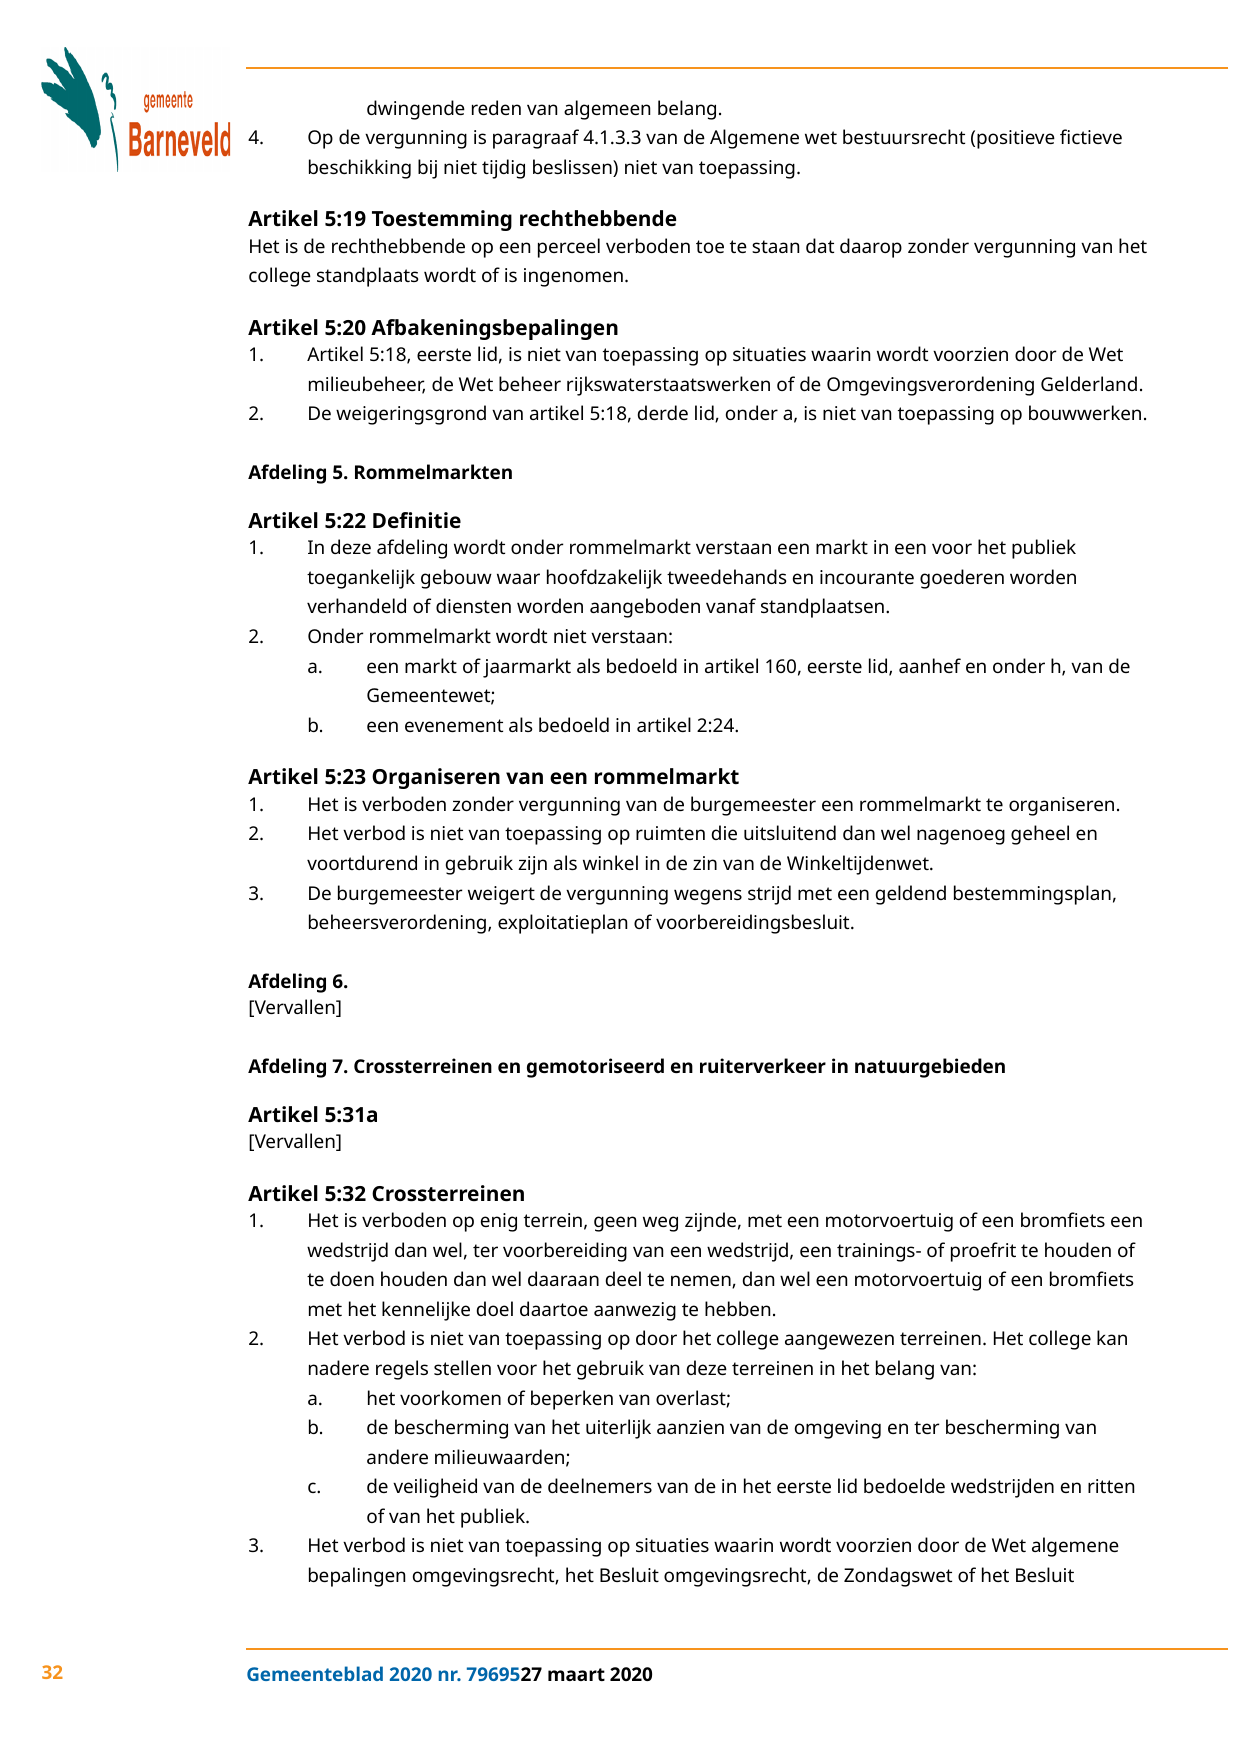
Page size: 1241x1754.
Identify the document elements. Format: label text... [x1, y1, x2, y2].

list In deze afdeling wordt onder rommelmarkt verstaan een markt in een voor het publiek toegankelijk gebouw waar hoofdzakelijk tweedehands en incourante goederen worden verhandeld of diensten worden aangeboden vanaf standplaatsen. [248, 534, 1152, 619]
list Het verbod is niet van toepassing op ruimten die uitsluitend dan wel nagenoeg geheel en voortdurend in gebruik zijn als winkel in de zin van de Winkeltijdenwet. [248, 821, 1152, 876]
list Het is verboden op enig terrein, geen weg zijnde, met een motorvoertuig of een bromfiets een wedstrijd dan wel, ter voorbereiding van een wedstrijd, een trainings- of proefrit te houden of te doen houden dan wel daaraan deel te nemen, dan wel een motorvoertuig of een bromfiets met het kennelijke doel daartoe aanwezig te hebben. [248, 1207, 1152, 1322]
list Het is verboden zonder vergunning van de burgemeester een rommelmarkt te organiseren. [248, 791, 1152, 817]
list dwingende reden van algemeen belang. [307, 95, 1152, 121]
list Op de vergunning is paragraaf 4.1.3.3 van de Algemene wet bestuursrecht (positieve fictieve beschikking bij niet tijdig beslissen) niet van toepassing. [248, 124, 1152, 180]
text Artikel 5:19 Toestemming rechthebbende [248, 204, 1152, 233]
list het voorkomen of beperken van overlast; [307, 1385, 1152, 1410]
text Het is de rechthebbende op een perceel verboden toe te staan dat daarop zonder vergunning van het college standplaats wordt of is ingenomen. [248, 233, 1152, 288]
text Artikel 5:31a [248, 1100, 1152, 1128]
list De weigeringsgrond van artikel 5:18, derde lid, onder a, is niet van toepassing op bouwwerken. [248, 400, 1152, 426]
picture [41, 47, 231, 172]
list Onder rommelmarkt wordt niet verstaan: [248, 623, 1152, 649]
list de bescherming van het uiterlijk aanzien van de omgeving en ter bescherming van andere milieuwaarden; [307, 1414, 1152, 1469]
text Afdeling 5. Rommelmarkten [248, 459, 1152, 485]
list Het verbod is niet van toepassing op door het college aangewezen terreinen. Het college kan nadere regels stellen voor het gebruik van deze terreinen in het belang van: [248, 1326, 1152, 1381]
list de veiligheid van de deelnemers van de in het eerste lid bedoelde wedstrijden en ritten of van het publiek. [307, 1473, 1152, 1529]
list De burgemeester weigert de vergunning wegens strijd met een geldend bestemmingsplan, beheersverordening, exploitatieplan of voorbereidingsbesluit. [248, 880, 1152, 935]
list Het verbod is niet van toepassing op situaties waarin wordt voorzien door de Wet algemene bepalingen omgevingsrecht, het Besluit omgevingsrecht, de Zondagswet of het Besluit [248, 1533, 1152, 1588]
text Artikel 5:20 Afbakeningsbepalingen [248, 313, 1152, 341]
text Artikel 5:23 Organiseren van een rommelmarkt [248, 762, 1152, 791]
list Artikel 5:18, eerste lid, is niet van toepassing op situaties waarin wordt voorzien door de Wet milieubeheer, de Wet beheer rijkswaterstaatswerken of de Omgevingsverordening Gelderland. [248, 341, 1152, 397]
text [Vervallen] [248, 994, 1152, 1020]
text Afdeling 7. Crossterreinen en gemotoriseerd en ruiterverkeer in natuurgebieden [248, 1053, 1152, 1079]
list een evenement als bedoeld in artikel 2:24. [307, 712, 1152, 738]
text [Vervallen] [248, 1128, 1152, 1154]
list een markt of jaarmarkt als bedoeld in artikel 160, eerste lid, aanhef en onder h, van de Gemeentewet; [307, 653, 1152, 708]
text Afdeling 6. [248, 968, 1152, 994]
text Artikel 5:32 Crossterreinen [248, 1179, 1152, 1207]
text Artikel 5:22 Definitie [248, 506, 1152, 534]
